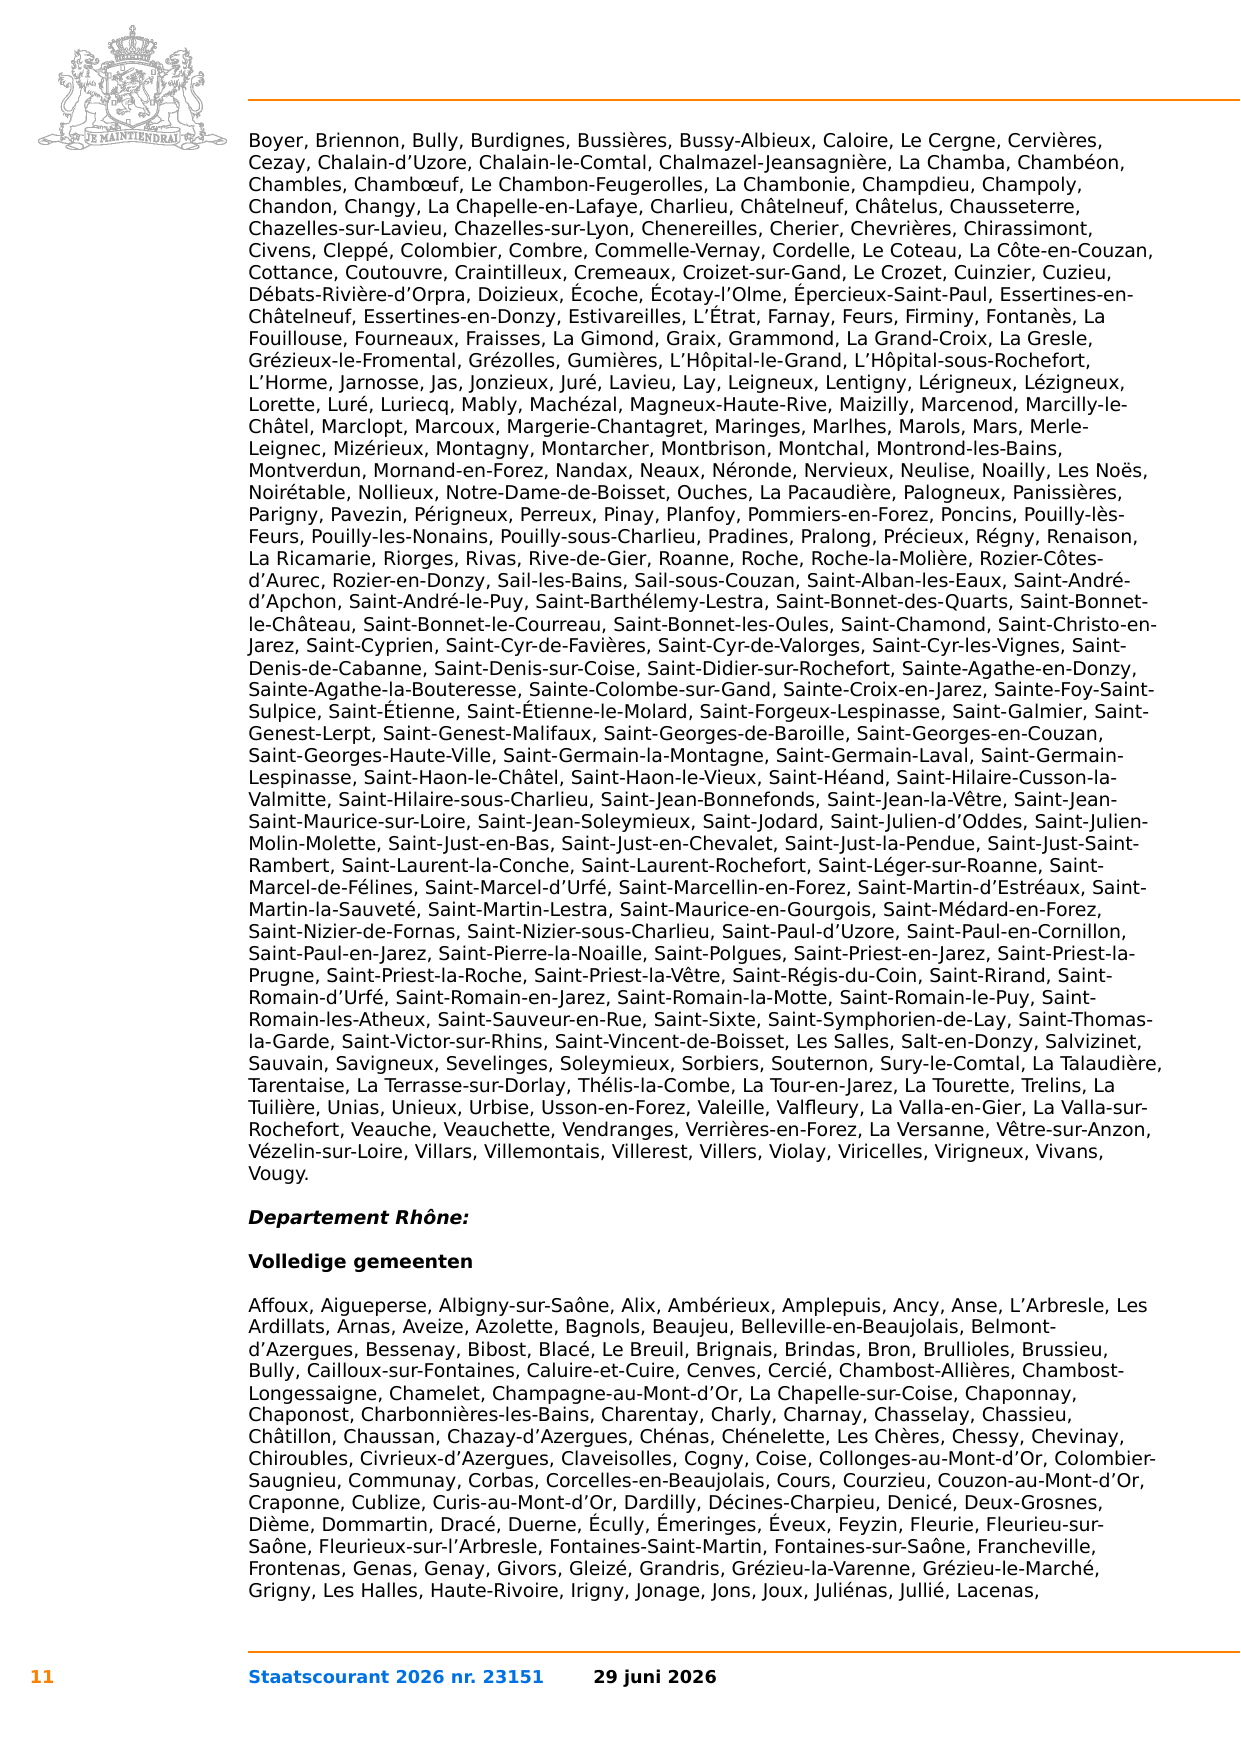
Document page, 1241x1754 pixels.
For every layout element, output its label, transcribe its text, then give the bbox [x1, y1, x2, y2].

subtitle Volledige gemeenten [248, 1251, 1163, 1273]
text Boyer, Briennon, Bully, Burdignes, Bussières, Bussy-Albieux, Caloire, Le Cergne, Cervières, Cezay, Chalain-d’Uzore, Chalain-le-Comtal, Chalmazel-Jeansagnière, La Chamba, Chambéon, Chambles, Chambœuf, Le Chambon-Feugerolles, La Chambonie, Champdieu, Champoly, Chandon, Changy, La Chapelle-en-Lafaye, Charlieu, Châtelneuf, Châtelus, Chausseterre, Chazelles-sur-Lavieu, Chazelles-sur-Lyon, Chenereilles, Cherier, Chevrières, Chirassimont, Civens, Cleppé, Colombier, Combre, Commelle-Vernay, Cordelle, Le Coteau, La Côte-en-Couzan, Cottance, Coutouvre, Craintilleux, Cremeaux, Croizet-sur-Gand, Le Crozet, Cuinzier, Cuzieu, Débats-Rivière-d’Orpra, Doizieux, Écoche, Écotay-l’Olme, Épercieux-Saint-Paul, Essertines-en-Châtelneuf, Essertines-en-Donzy, Estivareilles, L’Étrat, Farnay, Feurs, Firminy, Fontanès, La Fouillouse, Fourneaux, Fraisses, La Gimond, Graix, Grammond, La Grand-Croix, La Gresle, Grézieux-le-Fromental, Grézolles, Gumières, L’Hôpital-le-Grand, L’Hôpital-sous-Rochefort, L’Horme, Jarnosse, Jas, Jonzieux, Juré, Lavieu, Lay, Leigneux, Lentigny, Lérigneux, Lézigneux, Lorette, Luré, Luriecq, Mably, Machézal, Magneux-Haute-Rive, Maizilly, Marcenod, Marcilly-le-Châtel, Marclopt, Marcoux, Margerie-Chantagret, Maringes, Marlhes, Marols, Mars, Merle-Leignec, Mizérieux, Montagny, Montarcher, Montbrison, Montchal, Montrond-les-Bains, Montverdun, Mornand-en-Forez, Nandax, Neaux, Néronde, Nervieux, Neulise, Noailly, Les Noës, Noirétable, Nollieux, Notre-Dame-de-Boisset, Ouches, La Pacaudière, Palogneux, Panissières, Parigny, Pavezin, Périgneux, Perreux, Pinay, Planfoy, Pommiers-en-Forez, Poncins, Pouilly-lès-Feurs, Pouilly-les-Nonains, Pouilly-sous-Charlieu, Pradines, Pralong, Précieux, Régny, Renaison, La Ricamarie, Riorges, Rivas, Rive-de-Gier, Roanne, Roche, Roche-la-Molière, Rozier-Côtes-d’Aurec, Rozier-en-Donzy, Sail-les-Bains, Sail-sous-Couzan, Saint-Alban-les-Eaux, Saint-André-d’Apchon, Saint-André-le-Puy, Saint-Barthélemy-Lestra, Saint-Bonnet-des-Quarts, Saint-Bonnet-le-Château, Saint-Bonnet-le-Courreau, Saint-Bonnet-les-Oules, Saint-Chamond, Saint-Christo-en-Jarez, Saint-Cyprien, Saint-Cyr-de-Favières, Saint-Cyr-de-Valorges, Saint-Cyr-les-Vignes, Saint-Denis-de-Cabanne, Saint-Denis-sur-Coise, Saint-Didier-sur-Rochefort, Sainte-Agathe-en-Donzy, Sainte-Agathe-la-Bouteresse, Sainte-Colombe-sur-Gand, Sainte-Croix-en-Jarez, Sainte-Foy-Saint-Sulpice, Saint-Étienne, Saint-Étienne-le-Molard, Saint-Forgeux-Lespinasse, Saint-Galmier, Saint-Genest-Lerpt, Saint-Genest-Malifaux, Saint-Georges-de-Baroille, Saint-Georges-en-Couzan, Saint-Georges-Haute-Ville, Saint-Germain-la-Montagne, Saint-Germain-Laval, Saint-Germain-Lespinasse, Saint-Haon-le-Châtel, Saint-Haon-le-Vieux, Saint-Héand, Saint-Hilaire-Cusson-la-Valmitte, Saint-Hilaire-sous-Charlieu, Saint-Jean-Bonnefonds, Saint-Jean-la-Vêtre, Saint-Jean-Saint-Maurice-sur-Loire, Saint-Jean-Soleymieux, Saint-Jodard, Saint-Julien-d’Oddes, Saint-Julien-Molin-Molette, Saint-Just-en-Bas, Saint-Just-en-Chevalet, Saint-Just-la-Pendue, Saint-Just-Saint-Rambert, Saint-Laurent-la-Conche, Saint-Laurent-Rochefort, Saint-Léger-sur-Roanne, Saint-Marcel-de-Félines, Saint-Marcel-d’Urfé, Saint-Marcellin-en-Forez, Saint-Martin-d’Estréaux, Saint-Martin-la-Sauveté, Saint-Martin-Lestra, Saint-Maurice-en-Gourgois, Saint-Médard-en-Forez, Saint-Nizier-de-Fornas, Saint-Nizier-sous-Charlieu, Saint-Paul-d’Uzore, Saint-Paul-en-Cornillon, Saint-Paul-en-Jarez, Saint-Pierre-la-Noaille, Saint-Polgues, Saint-Priest-en-Jarez, Saint-Priest-la-Prugne, Saint-Priest-la-Roche, Saint-Priest-la-Vêtre, Saint-Régis-du-Coin, Saint-Rirand, Saint-Romain-d’Urfé, Saint-Romain-en-Jarez, Saint-Romain-la-Motte, Saint-Romain-le-Puy, Saint-Romain-les-Atheux, Saint-Sauveur-en-Rue, Saint-Sixte, Saint-Symphorien-de-Lay, Saint-Thomas-la-Garde, Saint-Victor-sur-Rhins, Saint-Vincent-de-Boisset, Les Salles, Salt-en-Donzy, Salvizinet, Sauvain, Savigneux, Sevelinges, Soleymieux, Sorbiers, Souternon, Sury-le-Comtal, La Talaudière, Tarentaise, La Terrasse-sur-Dorlay, Thélis-la-Combe, La Tour-en-Jarez, La Tourette, Trelins, La Tuilière, Unias, Unieux, Urbise, Usson-en-Forez, Valeille, Valfleury, La Valla-en-Gier, La Valla-sur-Rochefort, Veauche, Veauchette, Vendranges, Verrières-en-Forez, La Versanne, Vêtre-sur-Anzon, Vézelin-sur-Loire, Villars, Villemontais, Villerest, Villers, Violay, Viricelles, Virigneux, Vivans, Vougy. [248, 130, 1163, 1185]
subtitle Departement Rhône: [248, 1207, 1163, 1229]
picture [38, 25, 227, 150]
text Affoux, Aigueperse, Albigny-sur-Saône, Alix, Ambérieux, Amplepuis, Ancy, Anse, L’Arbresle, Les Ardillats, Arnas, Aveize, Azolette, Bagnols, Beaujeu, Belleville-en-Beaujolais, Belmont-d’Azergues, Bessenay, Bibost, Blacé, Le Breuil, Brignais, Brindas, Bron, Brullioles, Brussieu, Bully, Cailloux-sur-Fontaines, Caluire-et-Cuire, Cenves, Cercié, Chambost-Allières, Chambost-Longessaigne, Chamelet, Champagne-au-Mont-d’Or, La Chapelle-sur-Coise, Chaponnay, Chaponost, Charbonnières-les-Bains, Charentay, Charly, Charnay, Chasselay, Chassieu, Châtillon, Chaussan, Chazay-d’Azergues, Chénas, Chénelette, Les Chères, Chessy, Chevinay, Chiroubles, Civrieux-d’Azergues, Claveisolles, Cogny, Coise, Collonges-au-Mont-d’Or, Colombier-Saugnieu, Communay, Corbas, Corcelles-en-Beaujolais, Cours, Courzieu, Couzon-au-Mont-d’Or, Craponne, Cublize, Curis-au-Mont-d’Or, Dardilly, Décines-Charpieu, Denicé, Deux-Grosnes, Dième, Dommartin, Dracé, Duerne, Écully, Émeringes, Éveux, Feyzin, Fleurie, Fleurieu-sur-Saône, Fleurieux-sur-l’Arbresle, Fontaines-Saint-Martin, Fontaines-sur-Saône, Francheville, Frontenas, Genas, Genay, Givors, Gleizé, Grandris, Grézieu-la-Varenne, Grézieu-le-Marché, Grigny, Les Halles, Haute-Rivoire, Irigny, Jonage, Jons, Joux, Juliénas, Jullié, Lacenas, [248, 1294, 1163, 1602]
